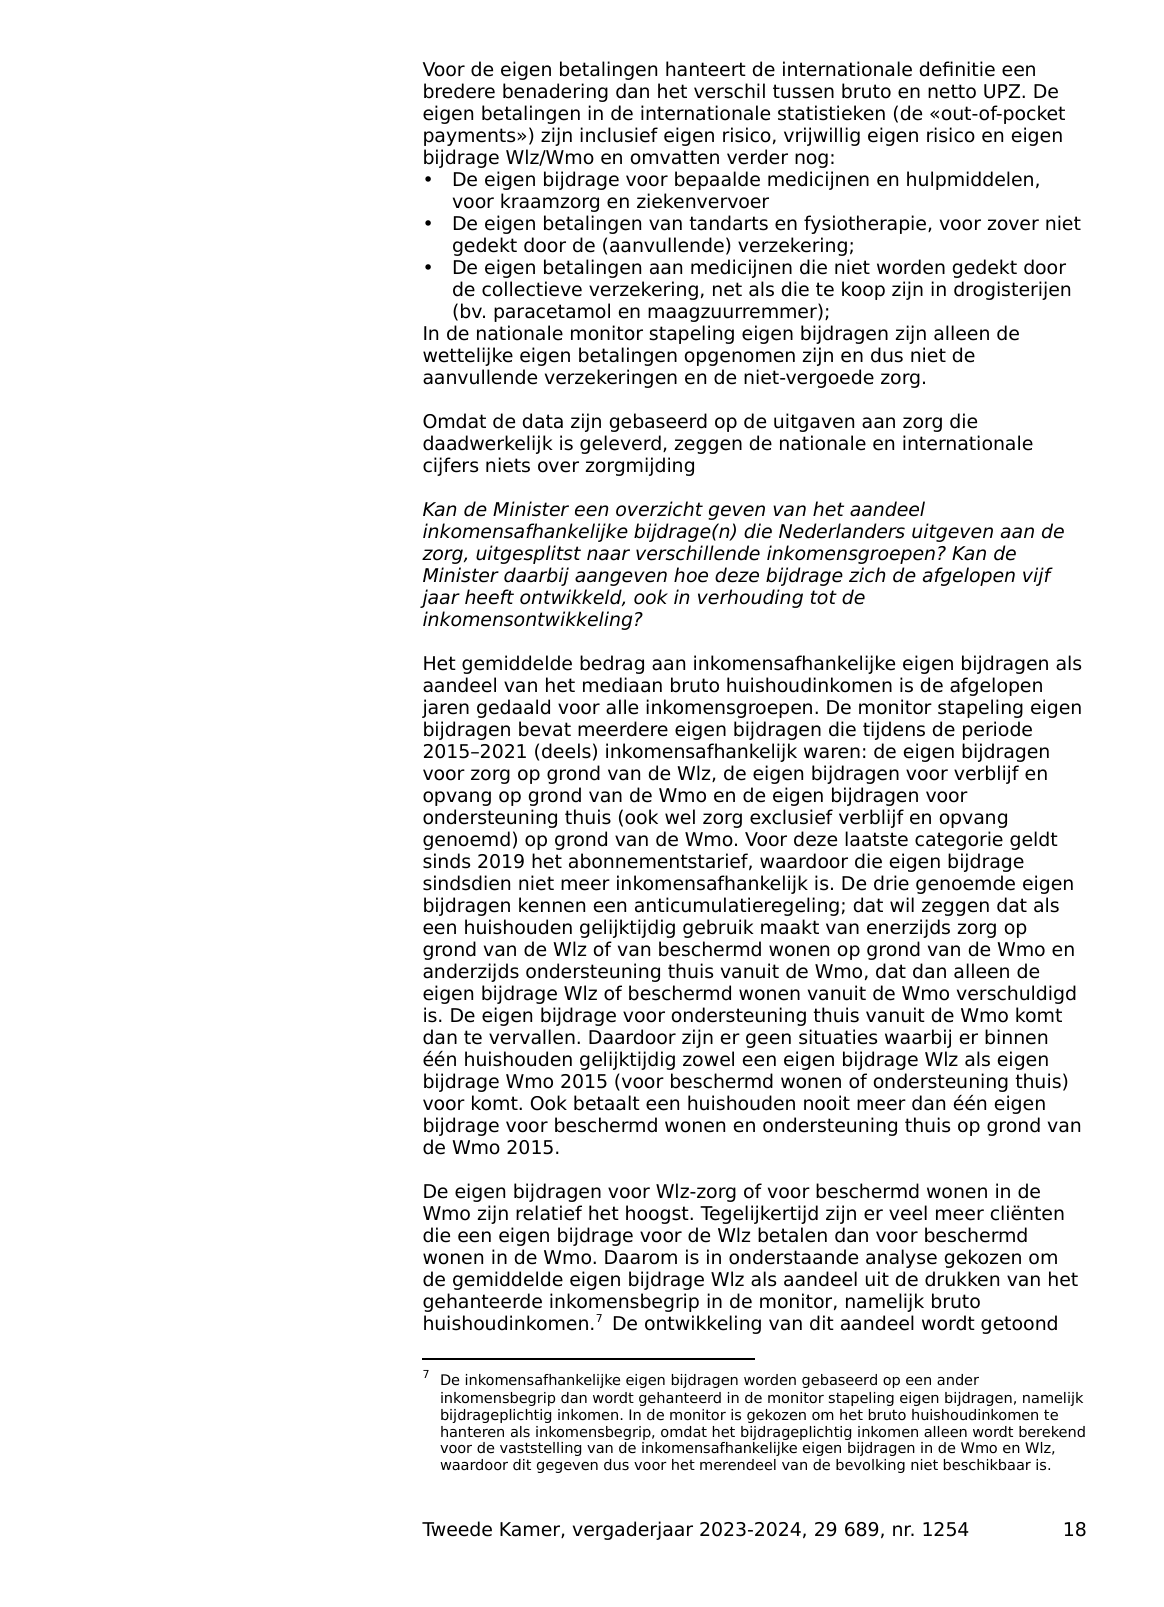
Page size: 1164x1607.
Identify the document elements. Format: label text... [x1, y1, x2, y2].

text • De eigen bijdrage voor bepaalde medicijnen en hulpmiddelen, voor kraamzorg en ziekenvervoer [422, 169, 1087, 213]
text • De eigen betalingen aan medicijnen die niet worden gedekt door de collectieve verzekering, net als die te koop zijn in drogisterijen (bv. paracetamol en maagzuurremmer); [422, 257, 1087, 323]
text Het gemiddelde bedrag aan inkomensafhankelijke eigen bijdragen als aandeel van het mediaan bruto huishoudinkomen is de afgelopen jaren gedaald voor alle inkomensgroepen. De monitor stapeling eigen bijdragen bevat meerdere eigen bijdragen die tijdens de periode 2015–2021 (deels) inkomensafhankelijk waren: de eigen bijdragen voor zorg op grond van de Wlz, de eigen bijdragen voor verblijf en opvang op grond van de Wmo en de eigen bijdragen voor ondersteuning thuis (ook wel zorg exclusief verblijf en opvang genoemd) op grond van de Wmo. Voor deze laatste categorie geldt sinds 2019 het abonnementstarief, waardoor die eigen bijdrage sindsdien niet meer inkomensafhankelijk is. De drie genoemde eigen bijdragen kennen een anticumulatieregeling; dat wil zeggen dat als een huishouden gelijktijdig gebruik maakt van enerzijds zorg op grond van de Wlz of van beschermd wonen op grond van de Wmo en anderzijds ondersteuning thuis vanuit de Wmo, dat dan alleen de eigen bijdrage Wlz of beschermd wonen vanuit de Wmo verschuldigd is. De eigen bijdrage voor ondersteuning thuis vanuit de Wmo komt dan te vervallen. Daardoor zijn er geen situaties waarbij er binnen één huishouden gelijktijdig zowel een eigen bijdrage Wlz als eigen bijdrage Wmo 2015 (voor beschermd wonen of ondersteuning thuis) voor komt. Ook betaalt een huishouden nooit meer dan één eigen bijdrage voor beschermd wonen en ondersteuning thuis op grond van de Wmo 2015. [422, 653, 1087, 1159]
text De inkomensafhankelijke eigen bijdragen worden gebaseerd op een ander inkomensbegrip dan wordt gehanteerd in de monitor stapeling eigen bijdragen, namelijk bijdrageplichtig inkomen. In de monitor is gekozen om het bruto huishoudinkomen te hanteren als inkomensbegrip, omdat het bijdrageplichtig inkomen alleen wordt berekend voor de vaststelling van de inkomensafhankelijke eigen bijdragen in de Wmo en Wlz, waardoor dit gegeven dus voor het merendeel van de bevolking niet beschikbaar is. [422, 1368, 1087, 1474]
text De eigen bijdragen voor Wlz-zorg of voor beschermd wonen in de Wmo zijn relatief het hoogst. Tegelijkertijd zijn er veel meer cliënten die een eigen bijdrage voor de Wlz betalen dan voor beschermd wonen in de Wmo. Daarom is in onderstaande analyse gekozen om de gemiddelde eigen bijdrage Wlz als aandeel uit de drukken van het gehanteerde inkomensbegrip in de monitor, namelijk bruto huishoudinkomen. De ontwikkeling van dit aandeel wordt getoond [422, 1181, 1087, 1335]
text Omdat de data zijn gebaseerd op de uitgaven aan zorg die daadwerkelijk is geleverd, zeggen de nationale en internationale cijfers niets over zorgmijding [422, 411, 1087, 477]
text In de nationale monitor stapeling eigen bijdragen zijn alleen de wettelijke eigen betalingen opgenomen zijn en dus niet de aanvullende verzekeringen en de niet-vergoede zorg. [422, 323, 1087, 389]
text Kan de Minister een overzicht geven van het aandeel inkomensafhankelijke bijdrage(n) die Nederlanders uitgeven aan de zorg, uitgesplitst naar verschillende inkomensgroepen? Kan de Minister daarbij aangeven hoe deze bijdrage zich de afgelopen vijf jaar heeft ontwikkeld, ook in verhouding tot de inkomensontwikkeling? [422, 499, 1087, 631]
text Voor de eigen betalingen hanteert de internationale definitie een bredere benadering dan het verschil tussen bruto en netto UPZ. De eigen betalingen in de internationale statistieken (de «out-of-pocket payments») zijn inclusief eigen risico, vrijwillig eigen risico en eigen bijdrage Wlz/Wmo en omvatten verder nog: [422, 59, 1087, 169]
text • De eigen betalingen van tandarts en fysiotherapie, voor zover niet gedekt door de (aanvullende) verzekering; [422, 213, 1087, 257]
